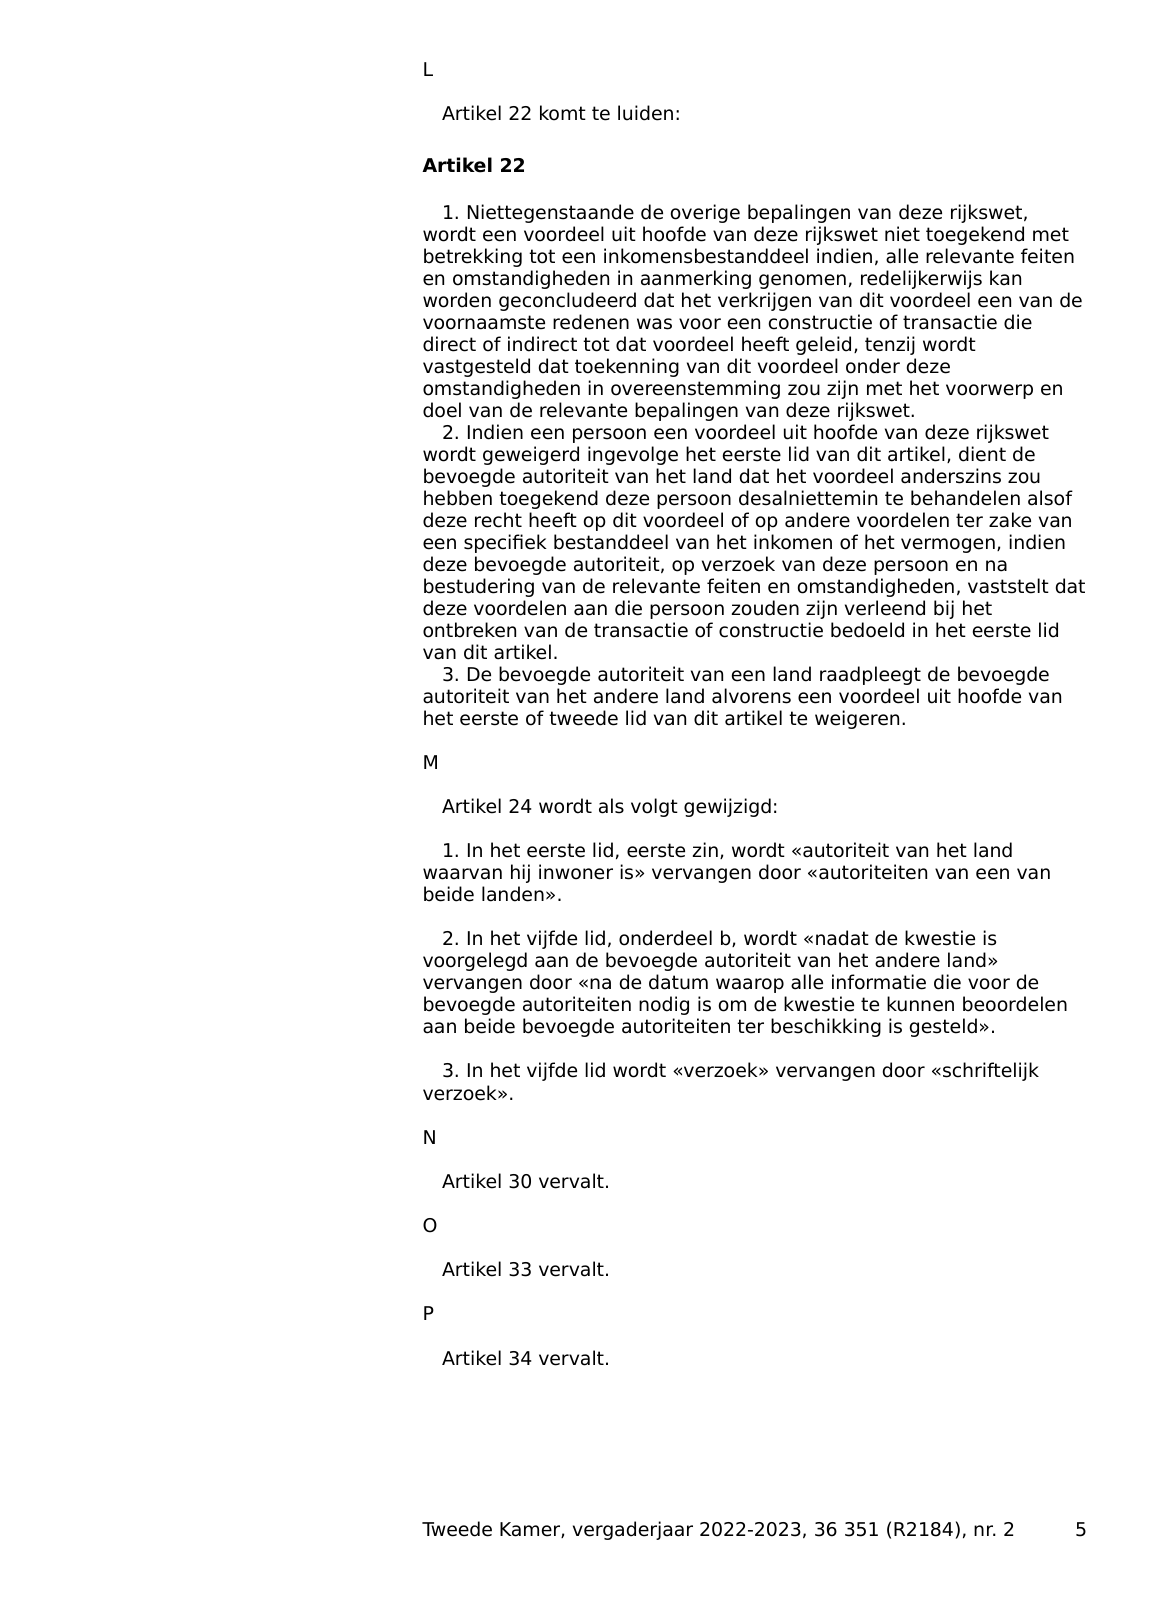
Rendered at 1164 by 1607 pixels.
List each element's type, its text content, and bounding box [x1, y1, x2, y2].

text Artikel 33 vervalt. [422, 1259, 1087, 1281]
text 2. Indien een persoon een voordeel uit hoofde van deze rijkswet wordt geweigerd ingevolge het eerste lid van dit artikel, dient de bevoegde autoriteit van het land dat het voordeel anderszins zou hebben toegekend deze persoon desalniettemin te behandelen alsof deze recht heeft op dit voordeel of op andere voordelen ter zake van een specifiek bestanddeel van het inkomen of het vermogen, indien deze bevoegde autoriteit, op verzoek van deze persoon en na bestudering van de relevante feiten en omstandigheden, vaststelt dat deze voordelen aan die persoon zouden zijn verleend bij het ontbreken van de transactie of constructie bedoeld in het eerste lid van dit artikel. [422, 422, 1087, 664]
text M [422, 752, 1087, 774]
text Artikel 22 komt te luiden: [422, 103, 1087, 125]
text O [422, 1215, 1087, 1237]
text 1. In het eerste lid, eerste zin, wordt «autoriteit van het land waarvan hij inwoner is» vervangen door «autoriteiten van een van beide landen». [422, 840, 1087, 906]
text P [422, 1303, 1087, 1325]
text L [422, 59, 1087, 81]
text Artikel 30 vervalt. [422, 1171, 1087, 1193]
text Artikel 34 vervalt. [422, 1347, 1087, 1369]
text 2. In het vijfde lid, onderdeel b, wordt «nadat de kwestie is voorgelegd aan de bevoegde autoriteit van het andere land» vervangen door «na de datum waarop alle informatie die voor de bevoegde autoriteiten nodig is om de kwestie te kunnen beoordelen aan beide bevoegde autoriteiten ter beschikking is gesteld». [422, 928, 1087, 1038]
subtitle Artikel 22 [422, 155, 1087, 177]
text 3. In het vijfde lid wordt «verzoek» vervangen door «schriftelijk verzoek». [422, 1060, 1087, 1104]
text 3. De bevoegde autoriteit van een land raadpleegt de bevoegde autoriteit van het andere land alvorens een voordeel uit hoofde van het eerste of tweede lid van dit artikel te weigeren. [422, 664, 1087, 730]
text 1. Niettegenstaande de overige bepalingen van deze rijkswet, wordt een voordeel uit hoofde van deze rijkswet niet toegekend met betrekking tot een inkomensbestanddeel indien, alle relevante feiten en omstandigheden in aanmerking genomen, redelijkerwijs kan worden geconcludeerd dat het verkrijgen van dit voordeel een van de voornaamste redenen was voor een constructie of transactie die direct of indirect tot dat voordeel heeft geleid, tenzij wordt vastgesteld dat toekenning van dit voordeel onder deze omstandigheden in overeenstemming zou zijn met het voorwerp en doel van de relevante bepalingen van deze rijkswet. [422, 202, 1087, 422]
text N [422, 1127, 1087, 1148]
text Artikel 24 wordt als volgt gewijzigd: [422, 796, 1087, 818]
